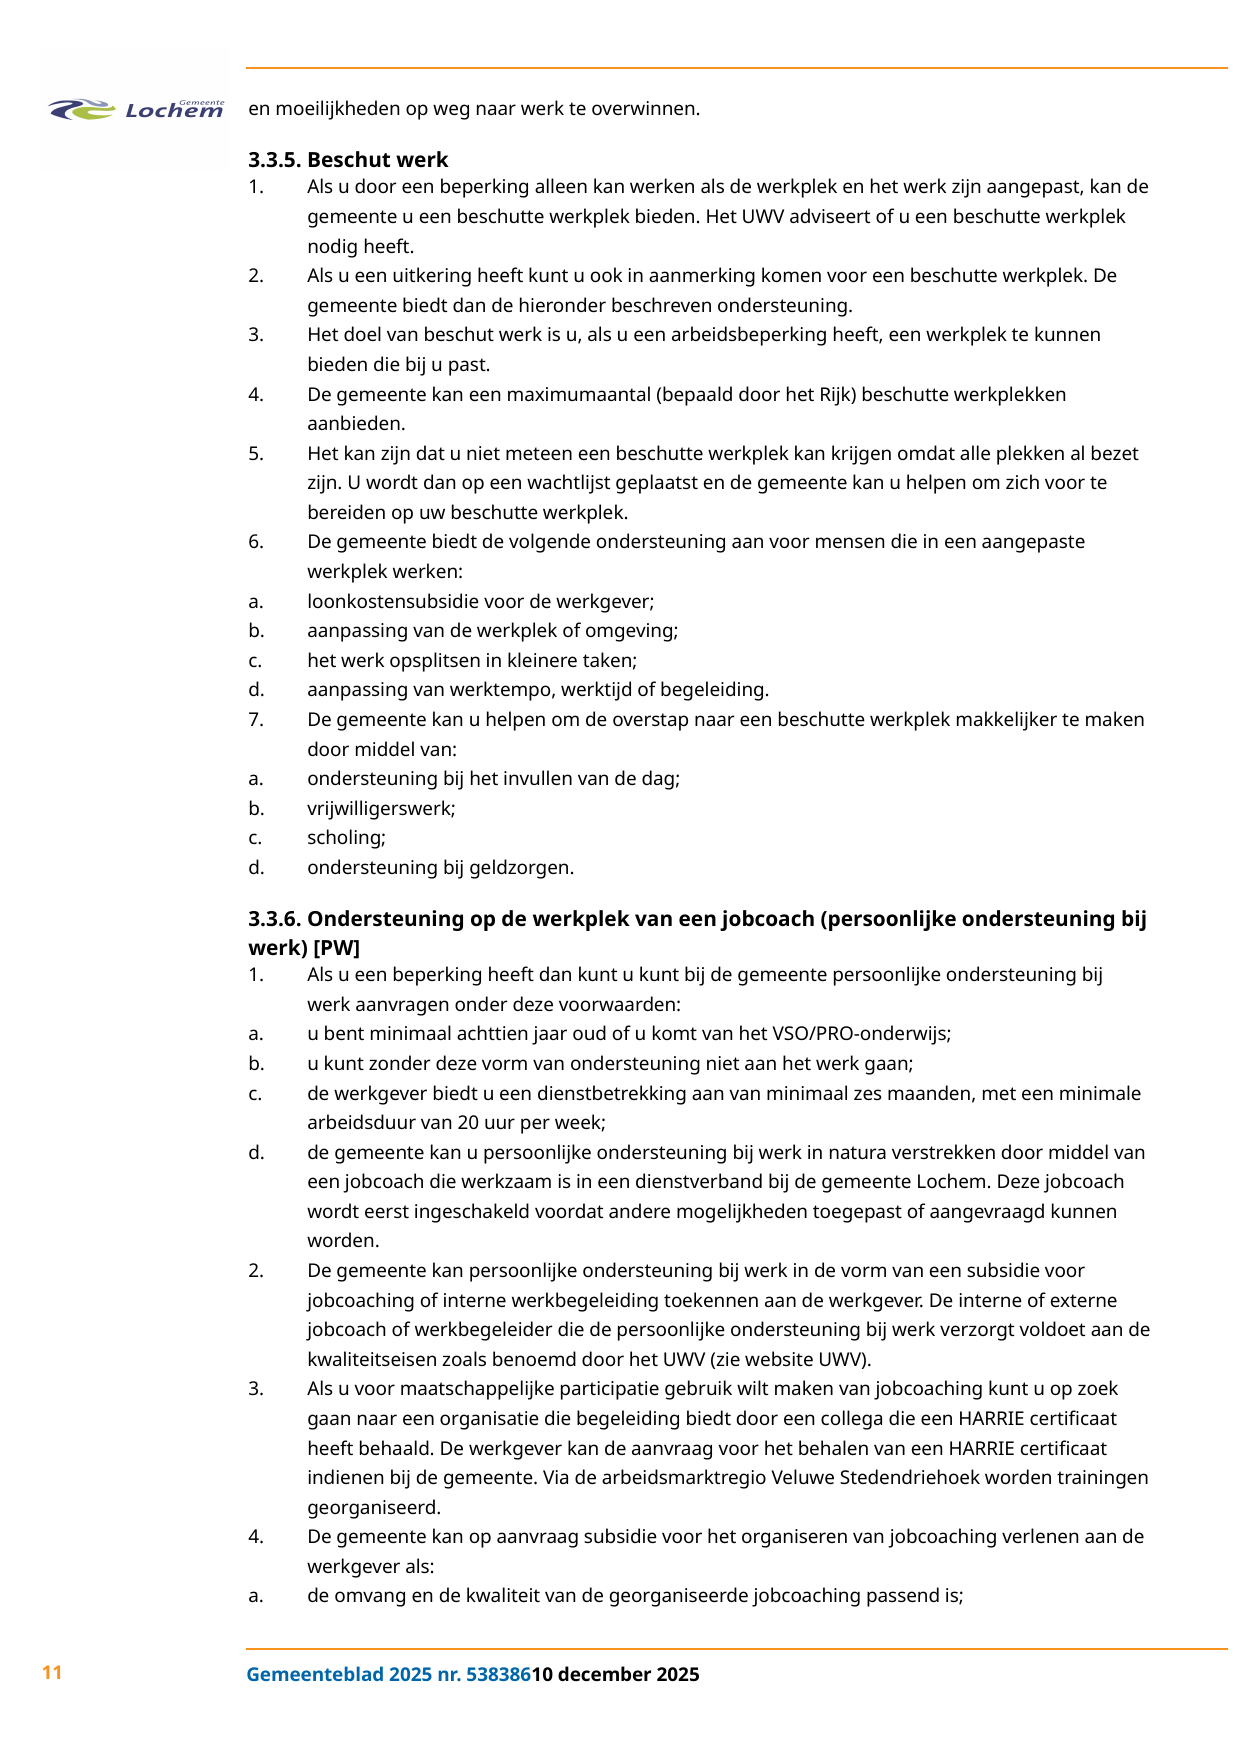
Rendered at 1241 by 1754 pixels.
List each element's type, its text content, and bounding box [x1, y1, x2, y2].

list De gemeente kan persoonlijke ondersteuning bij werk in de vorm van een subsidie voor jobcoaching of interne werkbegeleiding toekennen aan de werkgever. De interne of externe jobcoach of werkbegeleider die de persoonlijke ondersteuning bij werk verzorgt voldoet aan de kwaliteitseisen zoals benoemd door het UWV (zie website UWV). [248, 1257, 1152, 1372]
list Als u een uitkering heeft kunt u ook in aanmerking komen voor een beschutte werkplek. De gemeente biedt dan de hieronder beschreven ondersteuning. [248, 262, 1152, 318]
list ondersteuning bij geldzorgen. [248, 854, 1152, 880]
list ondersteuning bij het invullen van de dag; [248, 765, 1152, 791]
list Het kan zijn dat u niet meteen een beschutte werkplek kan krijgen omdat alle plekken al bezet zijn. U wordt dan op een wachtlijst geplaatst en de gemeente kan u helpen om zich voor te bereiden op uw beschutte werkplek. [248, 440, 1152, 525]
list Als u een beperking heeft dan kunt u kunt bij de gemeente persoonlijke ondersteuning bij werk aanvragen onder deze voorwaarden: [248, 961, 1152, 1017]
list De gemeente kan u helpen om de overstap naar een beschutte werkplek makkelijker te maken door middel van: [248, 706, 1152, 761]
list Als u voor maatschappelijke participatie gebruik wilt maken van jobcoaching kunt u op zoek gaan naar een organisatie die begeleiding biedt door een collega die een HARRIE certificaat heeft behaald. De werkgever kan de aanvraag voor het behalen van een HARRIE certificaat indienen bij de gemeente. Via de arbeidsmarktregio Veluwe Stedendriehoek worden trainingen georganiseerd. [248, 1376, 1152, 1519]
text 3.3.5. Beschut werk [248, 145, 1152, 174]
picture [41, 47, 231, 172]
list de werkgever biedt u een dienstbetrekking aan van minimaal zes maanden, met een minimale arbeidsduur van 20 uur per week; [248, 1080, 1152, 1135]
list aanpassing van de werkplek of omgeving; [248, 617, 1152, 643]
list aanpassing van werktempo, werktijd of begeleiding. [248, 677, 1152, 702]
list De gemeente kan een maximumaantal (bepaald door het Rijk) beschutte werkplekken aanbieden. [248, 381, 1152, 436]
list Het doel van beschut werk is u, als u een arbeidsbeperking heeft, een werkplek te kunnen bieden die bij u past. [248, 322, 1152, 377]
text 3.3.6. Ondersteuning op de werkplek van een jobcoach (persoonlijke ondersteuning bij werk) [PW] [248, 904, 1152, 961]
list u kunt zonder deze vorm van ondersteuning niet aan het werk gaan; [248, 1050, 1152, 1076]
list het werk opsplitsen in kleinere taken; [248, 647, 1152, 673]
list vrijwilligerswerk; [248, 795, 1152, 821]
list scholing; [248, 824, 1152, 850]
list loonkostensubsidie voor de werkgever; [248, 588, 1152, 613]
list De gemeente kan op aanvraag subsidie voor het organiseren van jobcoaching verlenen aan de werkgever als: [248, 1523, 1152, 1579]
list u bent minimaal achttien jaar oud of u komt van het VSO/PRO-onderwijs; [248, 1021, 1152, 1046]
list Als u door een beperking alleen kan werken als de werkplek en het werk zijn aangepast, kan de gemeente u een beschutte werkplek bieden. Het UWV adviseert of u een beschutte werkplek nodig heeft. [248, 174, 1152, 258]
list de omvang en de kwaliteit van de georganiseerde jobcoaching passend is; [248, 1583, 1152, 1608]
list de gemeente kan u persoonlijke ondersteuning bij werk in natura verstrekken door middel van een jobcoach die werkzaam is in een dienstverband bij de gemeente Lochem. Deze jobcoach wordt eerst ingeschakeld voordat andere mogelijkheden toegepast of aangevraagd kunnen worden. [248, 1139, 1152, 1253]
text en moeilijkheden op weg naar werk te overwinnen. [248, 95, 1152, 121]
list De gemeente biedt de volgende ondersteuning aan voor mensen die in een aangepaste werkplek werken: [248, 529, 1152, 584]
